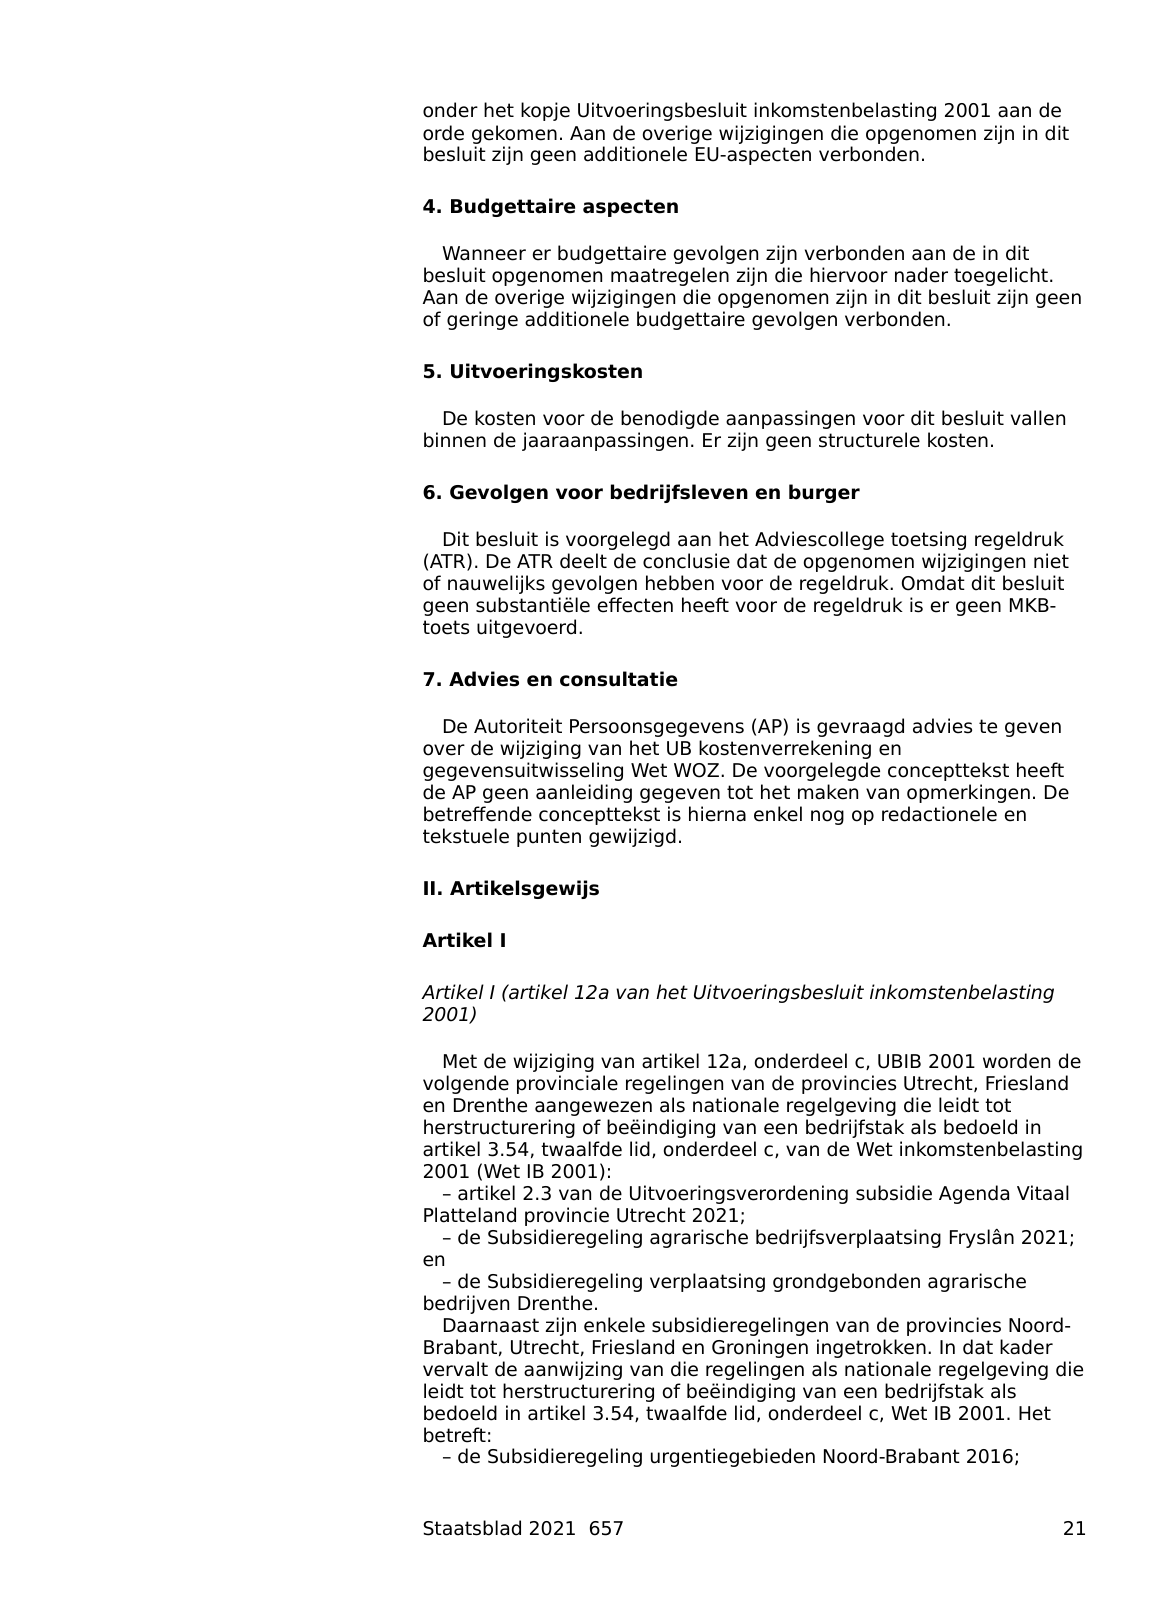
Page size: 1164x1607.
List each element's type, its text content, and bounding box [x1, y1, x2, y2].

text – de Subsidieregeling verplaatsing grondgebonden agrarische bedrijven Drenthe. [422, 1271, 1087, 1314]
subtitle 5. Uitvoeringskosten [422, 361, 1087, 383]
text Daarnaast zijn enkele subsidieregelingen van de provincies Noord-Brabant, Utrecht, Friesland en Groningen ingetrokken. In dat kader vervalt de aanwijzing van die regelingen als nationale regelgeving die leidt tot herstructurering of beëindiging van een bedrijfstak als bedoeld in artikel 3.54, twaalfde lid, onderdeel c, Wet IB 2001. Het betreft: [422, 1314, 1087, 1446]
subtitle Artikel I (artikel 12a van het Uitvoeringsbesluit inkomstenbelasting 2001) [422, 982, 1087, 1026]
text Met de wijziging van artikel 12a, onderdeel c, UBIB 2001 worden de volgende provinciale regelingen van de provincies Utrecht, Friesland en Drenthe aangewezen als nationale regelgeving die leidt tot herstructurering of beëindiging van een bedrijfstak als bedoeld in artikel 3.54, twaalfde lid, onderdeel c, van de Wet inkomstenbelasting 2001 (Wet IB 2001): [422, 1051, 1087, 1183]
subtitle Artikel I [422, 930, 1087, 952]
subtitle 6. Gevolgen voor bedrijfsleven en burger [422, 482, 1087, 504]
subtitle 7. Advies en consultatie [422, 669, 1087, 691]
text De Autoriteit Persoonsgegevens (AP) is gevraagd advies te geven over de wijziging van het UB kostenverrekening en gegevensuitwisseling Wet WOZ. De voorgelegde concepttekst heeft de AP geen aanleiding gegeven tot het maken van opmerkingen. De betreffende concepttekst is hierna enkel nog op redactionele en tekstuele punten gewijzigd. [422, 716, 1087, 848]
text De kosten voor de benodigde aanpassingen voor dit besluit vallen binnen de jaaraanpassingen. Er zijn geen structurele kosten. [422, 408, 1087, 452]
text onder het kopje Uitvoeringsbesluit inkomstenbelasting 2001 aan de orde gekomen. Aan de overige wijzigingen die opgenomen zijn in dit besluit zijn geen additionele EU-aspecten verbonden. [422, 100, 1087, 166]
subtitle II. Artikelsgewijs [422, 878, 1087, 900]
text Dit besluit is voorgelegd aan het Adviescollege toetsing regeldruk (ATR). De ATR deelt de conclusie dat de opgenomen wijzigingen niet of nauwelijks gevolgen hebben voor de regeldruk. Omdat dit besluit geen substantiële effecten heeft voor de regeldruk is er geen MKB-toets uitgevoerd. [422, 529, 1087, 639]
subtitle 4. Budgettaire aspecten [422, 196, 1087, 218]
text – de Subsidieregeling agrarische bedrijfsverplaatsing Fryslân 2021; en [422, 1227, 1087, 1271]
text – artikel 2.3 van de Uitvoeringsverordening subsidie Agenda Vitaal Platteland provincie Utrecht 2021; [422, 1183, 1087, 1227]
text Wanneer er budgettaire gevolgen zijn verbonden aan de in dit besluit opgenomen maatregelen zijn die hiervoor nader toegelicht. Aan de overige wijzigingen die opgenomen zijn in dit besluit zijn geen of geringe additionele budgettaire gevolgen verbonden. [422, 243, 1087, 331]
text – de Subsidieregeling urgentiegebieden Noord-Brabant 2016; [422, 1446, 1087, 1468]
